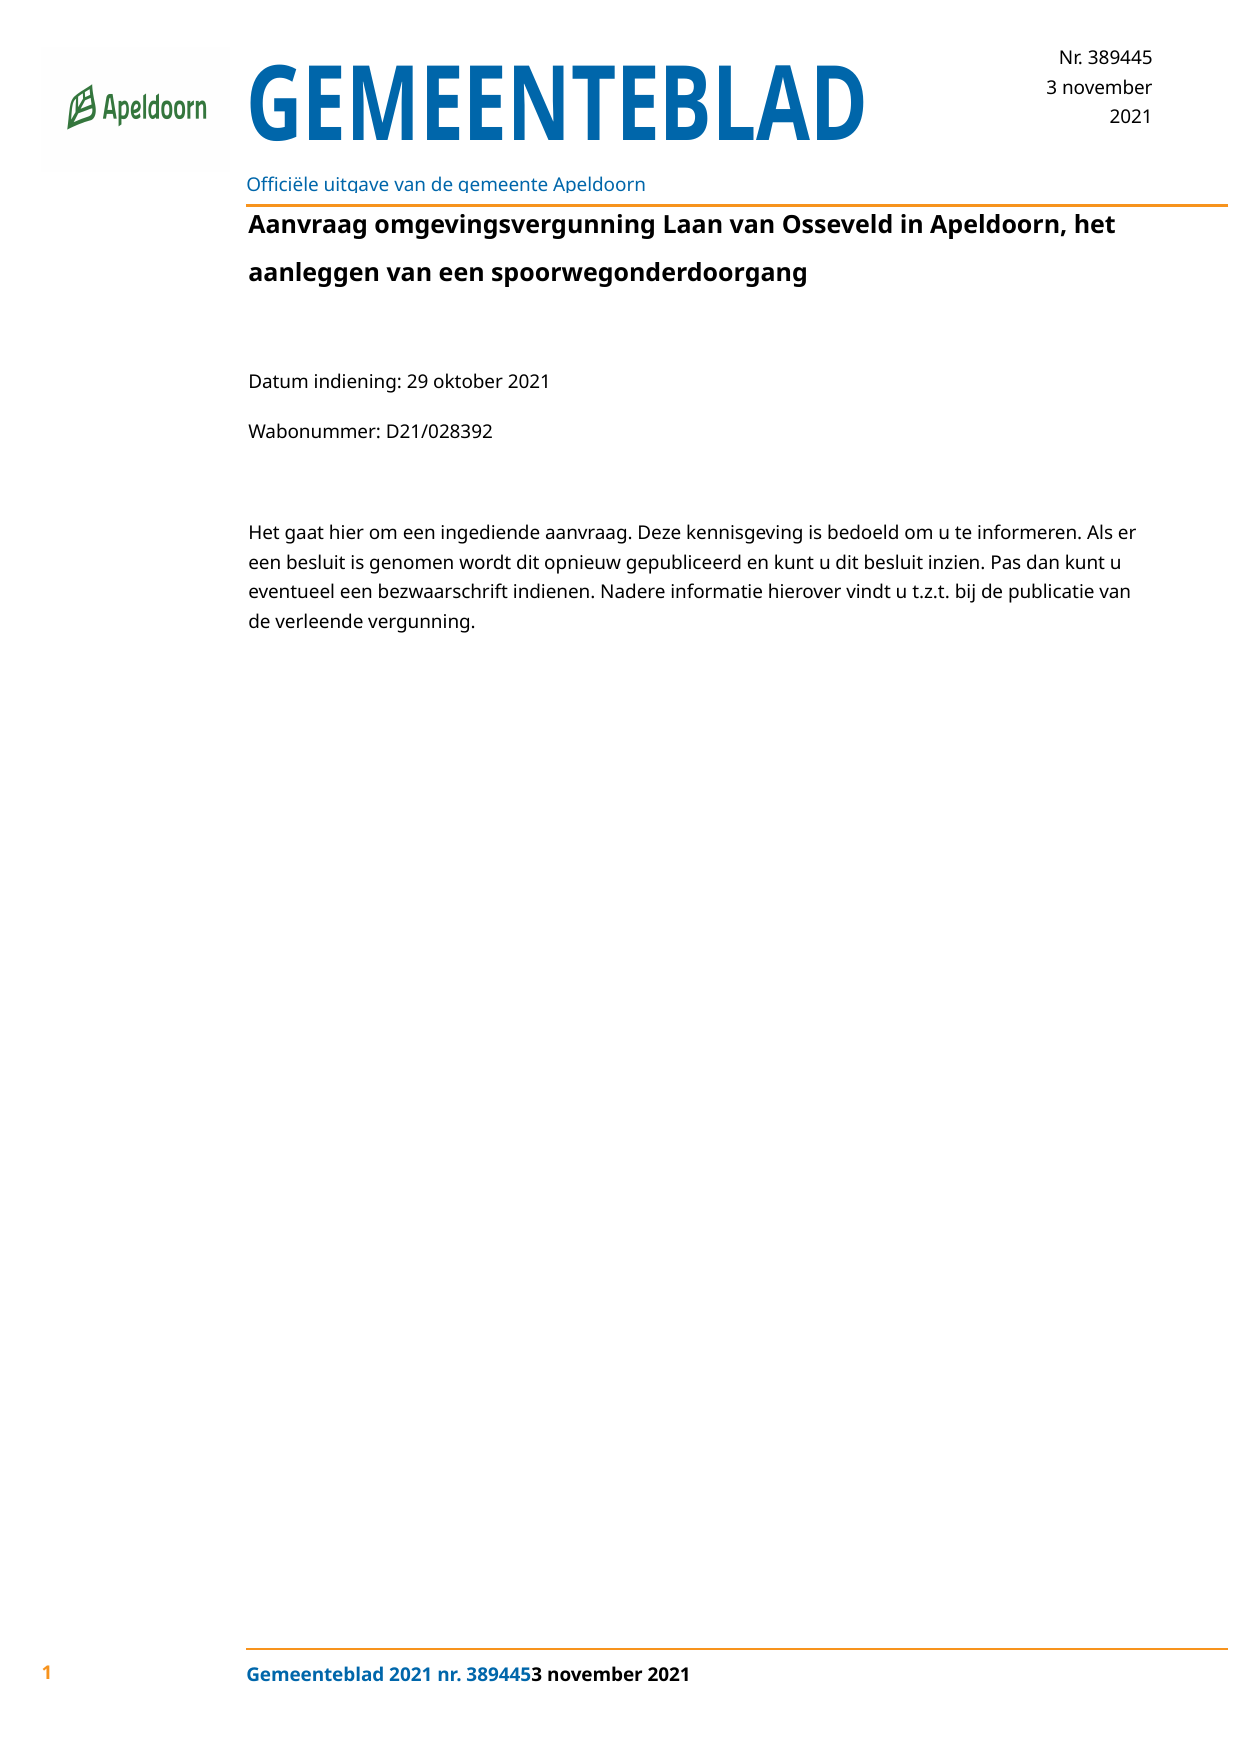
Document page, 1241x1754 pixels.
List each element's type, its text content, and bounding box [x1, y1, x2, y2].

text Wabonummer: D21/028392 [248, 419, 1152, 444]
picture [41, 47, 231, 172]
text Aanvraag omgevingsvergunning Laan van Osseveld in Apeldoorn, het aanleggen van een spoorwegonderdoorgang [248, 207, 1152, 288]
text Het gaat hier om een ingediende aanvraag. Deze kennisgeving is bedoeld om u te informeren. Als er een besluit is genomen wordt dit opnieuw gepubliceerd en kunt u dit besluit inzien. Pas dan kunt u eventueel een bezwaarschrift indienen. Nadere informatie hierover vindt u t.z.t. bij de publicatie van de verleende vergunning. [248, 519, 1152, 634]
text Datum indiening: 29 oktober 2021 [248, 368, 1152, 394]
